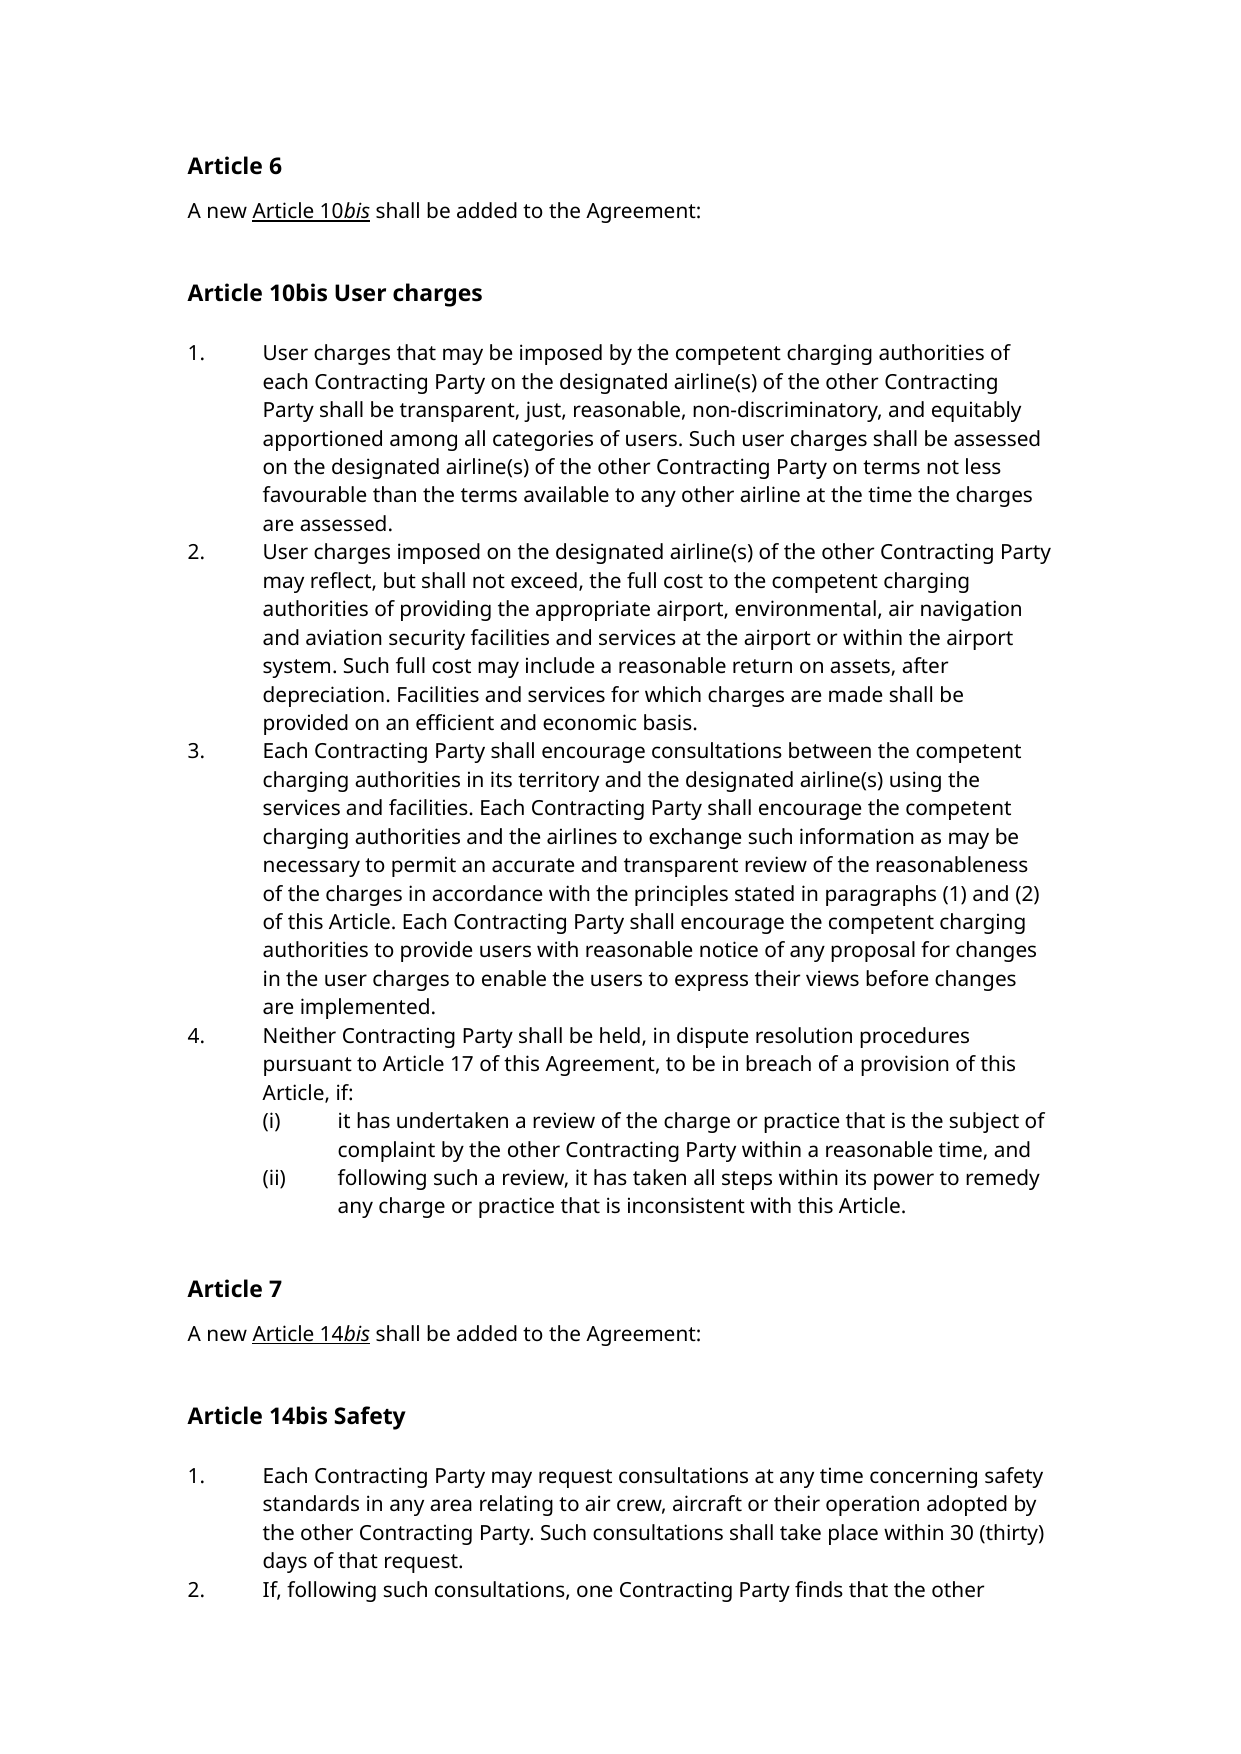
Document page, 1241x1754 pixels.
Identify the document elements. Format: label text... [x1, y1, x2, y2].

list Each Contracting Party shall encourage consultations between the competent charging authorities in its territory and the designated airline(s) using the services and facilities. Each Contracting Party shall encourage the competent charging authorities and the airlines to exchange such information as may be necessary to permit an accurate and transparent review of the reasonableness of the charges in accordance with the principles stated in paragraphs (1) and (2) of this Article. Each Contracting Party shall encourage the competent charging authorities to provide users with reasonable notice of any proposal for changes in the user charges to enable the users to express their views before changes are implemented. [187, 737, 1053, 1021]
list it has undertaken a review of the charge or practice that is the subject of complaint by the other Contracting Party within a reasonable time, and [262, 1106, 1053, 1163]
text A new Article 10bis shall be added to the Agreement: [187, 196, 1053, 225]
list following such a review, it has taken all steps within its power to remedy any charge or practice that is inconsistent with this Article. [262, 1163, 1053, 1220]
list User charges that may be imposed by the competent charging authorities of each Contracting Party on the designated airline(s) of the other Contracting Party shall be transparent, just, reasonable, non-discriminatory, and equitably apportioned among all categories of users. Such user charges shall be assessed on the designated airline(s) of the other Contracting Party on terms not less favourable than the terms available to any other airline at the time the charges are assessed. [187, 338, 1053, 537]
subtitle Article 10bis User charges [187, 277, 1053, 308]
list User charges imposed on the designated airline(s) of the other Contracting Party may reflect, but shall not exceed, the full cost to the competent charging authorities of providing the appropriate airport, environmental, air navigation and aviation security facilities and services at the airport or within the airport system. Such full cost may include a reasonable return on assets, after depreciation. Facilities and services for which charges are made shall be provided on an efficient and economic basis. [187, 537, 1053, 737]
list If, following such consultations, one Contracting Party finds that the other [187, 1575, 1053, 1603]
subtitle Article 6 [187, 150, 1053, 181]
list Each Contracting Party may request consultations at any time concerning safety standards in any area relating to air crew, aircraft or their operation adopted by the other Contracting Party. Such consultations shall take place within 30 (thirty) days of that request. [187, 1461, 1053, 1575]
subtitle Article 7 [187, 1272, 1053, 1304]
text A new Article 14bis shall be added to the Agreement: [187, 1319, 1053, 1347]
list Neither Contracting Party shall be held, in dispute resolution procedures pursuant to Article 17 of this Agreement, to be in breach of a provision of this Article, if: [187, 1021, 1053, 1106]
subtitle Article 14bis Safety [187, 1400, 1053, 1431]
